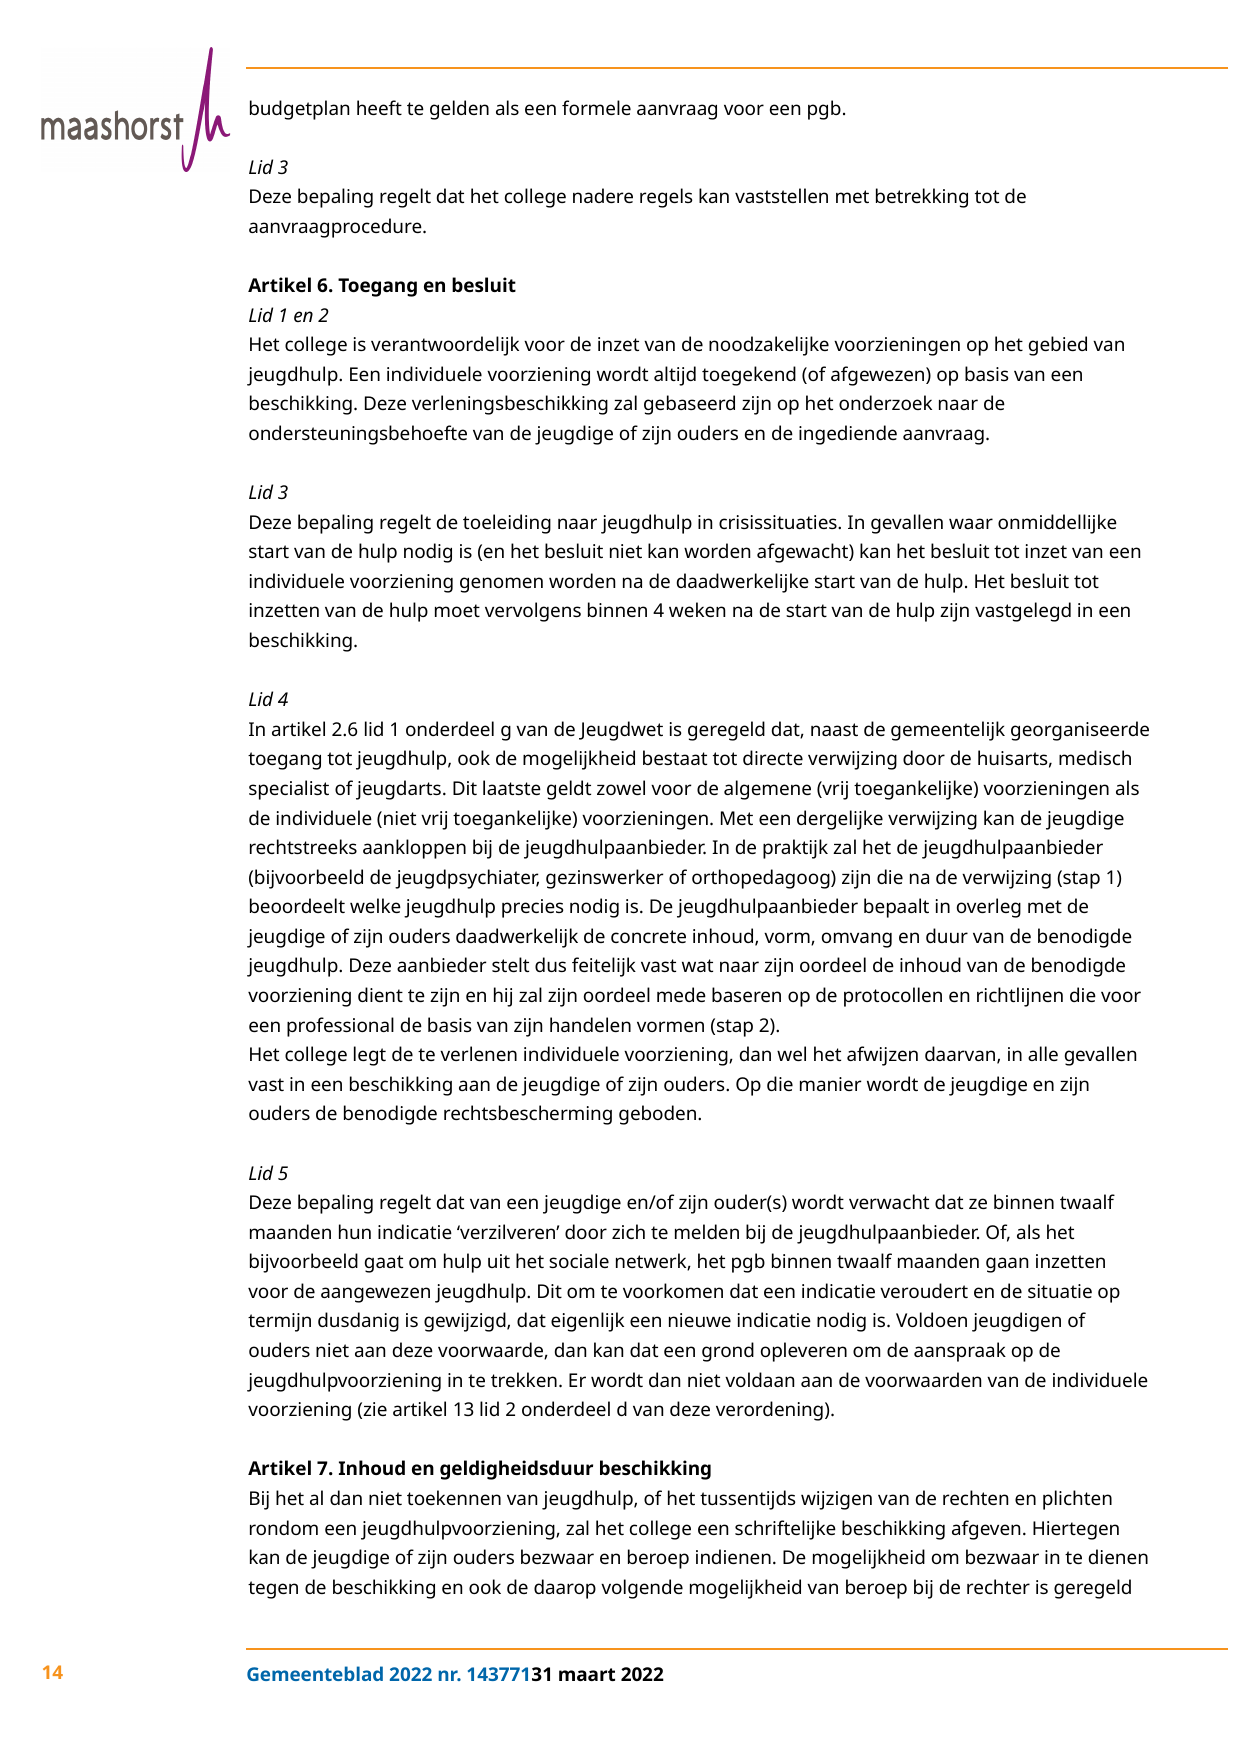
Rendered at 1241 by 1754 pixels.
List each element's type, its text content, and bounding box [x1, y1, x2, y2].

text Artikel 7. Inhoud en geldigheidsduur beschikking [248, 1456, 1152, 1481]
text Deze bepaling regelt de toeleiding naar jeugdhulp in crisissituaties. In gevallen waar onmiddellijke start van de hulp nodig is (en het besluit niet kan worden afgewacht) kan het besluit tot inzet van een individuele voorziening genomen worden na de daadwerkelijke start van de hulp. Het besluit tot inzetten van de hulp moet vervolgens binnen 4 weken na de start van de hulp zijn vastgelegd in een beschikking. [248, 509, 1152, 653]
text Bij het al dan niet toekennen van jeugdhulp, of het tussentijds wijzigen van de rechten en plichten rondom een jeugdhulpvoorziening, zal het college een schriftelijke beschikking afgeven. Hiertegen kan de jeugdige of zijn ouders bezwaar en beroep indienen. De mogelijkheid om bezwaar in te dienen tegen de beschikking en ook de daarop volgende mogelijkheid van beroep bij de rechter is geregeld [248, 1485, 1152, 1600]
text Artikel 6. Toegang en besluit [248, 272, 1152, 298]
text Lid 1 en 2 [248, 302, 1152, 328]
text Het college legt de te verlenen individuele voorziening, dan wel het afwijzen daarvan, in alle gevallen vast in een beschikking aan de jeugdige of zijn ouders. Op die manier wordt de jeugdige en zijn ouders de benodigde rechtsbescherming geboden. [248, 1041, 1152, 1126]
text Lid 5 [248, 1160, 1152, 1186]
text Het college is verantwoordelijk voor de inzet van de noodzakelijke voorzieningen op het gebied van jeugdhulp. Een individuele voorziening wordt altijd toegekend (of afgewezen) op basis van een beschikking. Deze verleningsbeschikking zal gebaseerd zijn op het onderzoek naar de ondersteuningsbehoefte van de jeugdige of zijn ouders en de ingediende aanvraag. [248, 331, 1152, 446]
text budgetplan heeft te gelden als een formele aanvraag voor een pgb. [248, 95, 1152, 121]
text In artikel 2.6 lid 1 onderdeel g van de Jeugdwet is geregeld dat, naast de gemeentelijk georganiseerde toegang tot jeugdhulp, ook de mogelijkheid bestaat tot directe verwijzing door de huisarts, medisch specialist of jeugdarts. Dit laatste geldt zowel voor de algemene (vrij toegankelijke) voorzieningen als de individuele (niet vrij toegankelijke) voorzieningen. Met een dergelijke verwijzing kan de jeugdige rechtstreeks aankloppen bij de jeugdhulpaanbieder. In de praktijk zal het de jeugdhulpaanbieder (bijvoorbeeld de jeugdpsychiater, gezinswerker of orthopedagoog) zijn die na de verwijzing (stap 1) beoordeelt welke jeugdhulp precies nodig is. De jeugdhulpaanbieder bepaalt in overleg met de jeugdige of zijn ouders daadwerkelijk de concrete inhoud, vorm, omvang en duur van de benodigde jeugdhulp. Deze aanbieder stelt dus feitelijk vast wat naar zijn oordeel de inhoud van de benodigde voorziening dient te zijn en hij zal zijn oordeel mede baseren op de protocollen en richtlijnen die voor een professional de basis van zijn handelen vormen (stap 2). [248, 716, 1152, 1038]
text Deze bepaling regelt dat van een jeugdige en/of zijn ouder(s) wordt verwacht dat ze binnen twaalf maanden hun indicatie ‘verzilveren’ door zich te melden bij de jeugdhulpaanbieder. Of, als het bijvoorbeeld gaat om hulp uit het sociale netwerk, het pgb binnen twaalf maanden gaan inzetten voor de aangewezen jeugdhulp. Dit om te voorkomen dat een indicatie veroudert en de situatie op termijn dusdanig is gewijzigd, dat eigenlijk een nieuwe indicatie nodig is. Voldoen jeugdigen of ouders niet aan deze voorwaarde, dan kan dat een grond opleveren om de aanspraak op de jeugdhulpvoorziening in te trekken. Er wordt dan niet voldaan aan de voorwaarden van de individuele voorziening (zie artikel 13 lid 2 onderdeel d van deze verordening). [248, 1189, 1152, 1422]
text Lid 3 [248, 479, 1152, 505]
text Lid 3 [248, 154, 1152, 180]
text Lid 4 [248, 686, 1152, 712]
text Deze bepaling regelt dat het college nadere regels kan vaststellen met betrekking tot de aanvraagprocedure. [248, 183, 1152, 239]
picture [41, 47, 231, 172]
